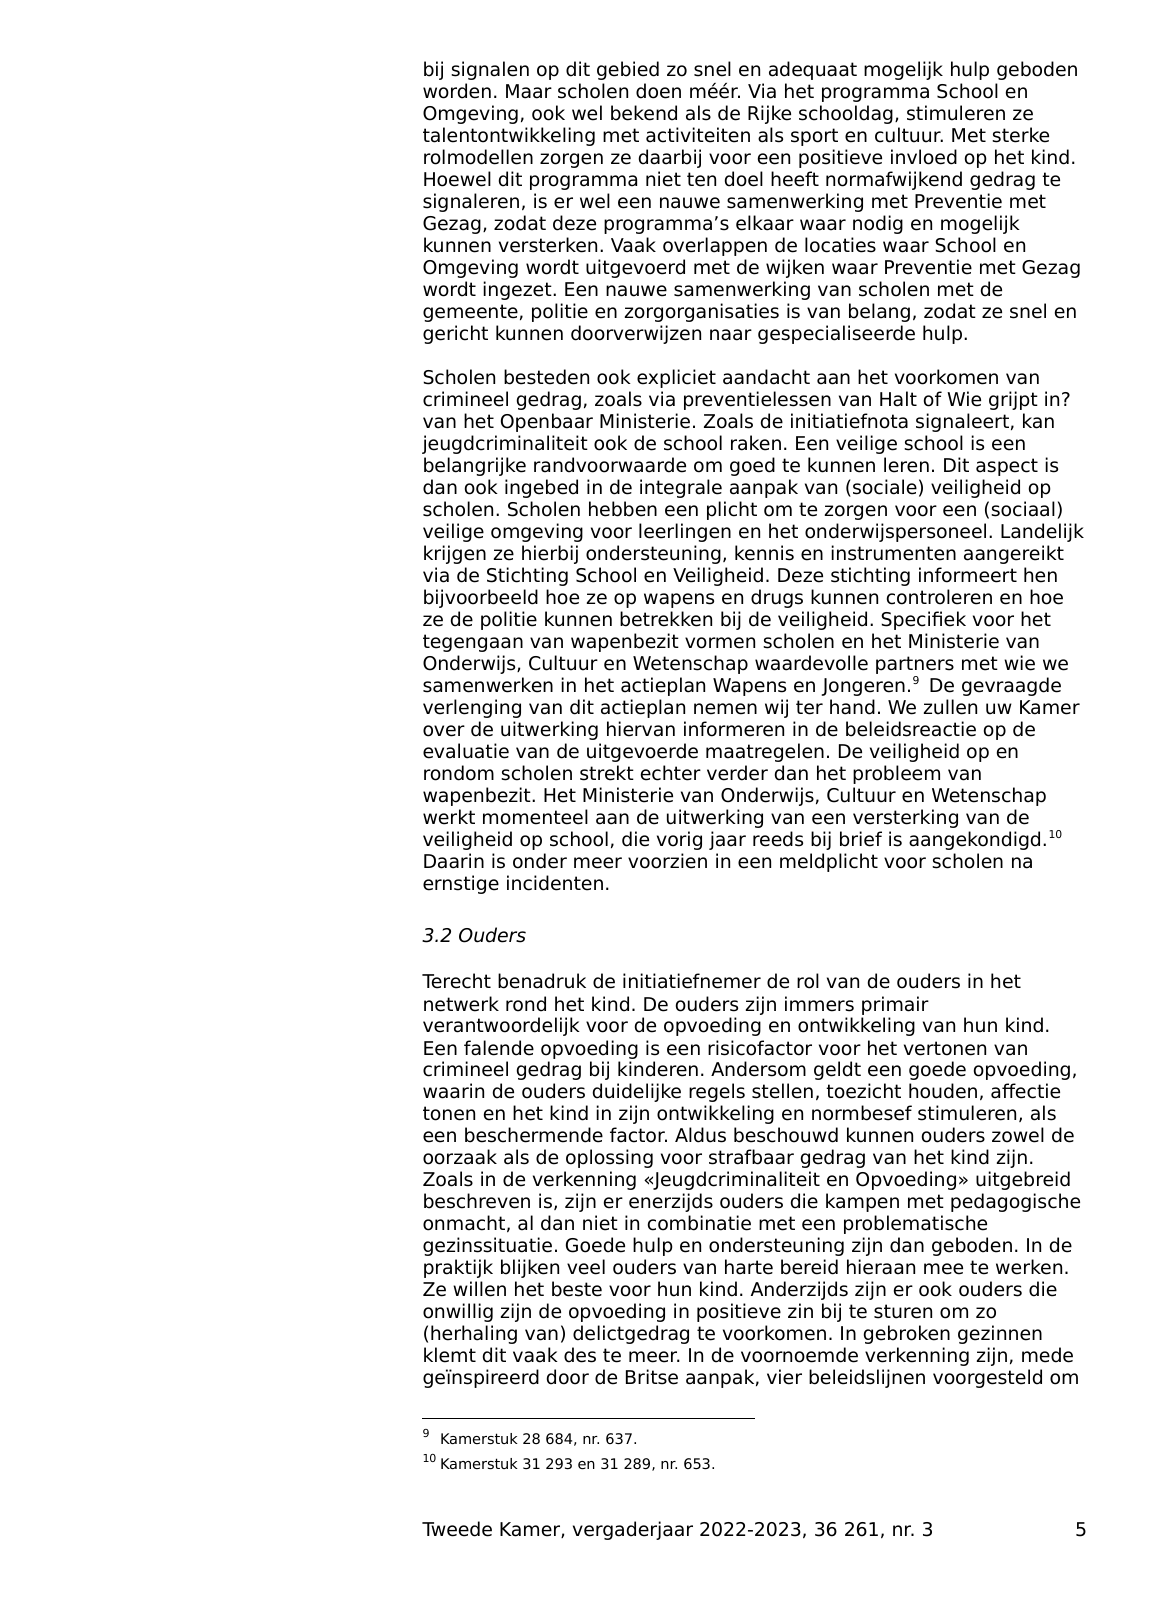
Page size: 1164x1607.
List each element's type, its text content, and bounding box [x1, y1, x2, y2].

text Kamerstuk 28 684, nr. 637. [422, 1427, 1087, 1449]
text bij signalen op dit gebied zo snel en adequaat mogelijk hulp geboden worden. Maar scholen doen méér. Via het programma School en Omgeving, ook wel bekend als de Rijke schooldag, stimuleren ze talentontwikkeling met activiteiten als sport en cultuur. Met sterke rolmodellen zorgen ze daarbij voor een positieve invloed op het kind. Hoewel dit programma niet ten doel heeft normafwijkend gedrag te signaleren, is er wel een nauwe samenwerking met Preventie met Gezag, zodat deze programma’s elkaar waar nodig en mogelijk kunnen versterken. Vaak overlappen de locaties waar School en Omgeving wordt uitgevoerd met de wijken waar Preventie met Gezag wordt ingezet. Een nauwe samenwerking van scholen met de gemeente, politie en zorgorganisaties is van belang, zodat ze snel en gericht kunnen doorverwijzen naar gespecialiseerde hulp. [422, 59, 1087, 345]
text Terecht benadruk de initiatiefnemer de rol van de ouders in het netwerk rond het kind. De ouders zijn immers primair verantwoordelijk voor de opvoeding en ontwikkeling van hun kind. Een falende opvoeding is een risicofactor voor het vertonen van crimineel gedrag bij kinderen. Andersom geldt een goede opvoeding, waarin de ouders duidelijke regels stellen, toezicht houden, affectie tonen en het kind in zijn ontwikkeling en normbesef stimuleren, als een beschermende factor. Aldus beschouwd kunnen ouders zowel de oorzaak als de oplossing voor strafbaar gedrag van het kind zijn. Zoals in de verkenning «Jeugdcriminaliteit en Opvoeding» uitgebreid beschreven is, zijn er enerzijds ouders die kampen met pedagogische onmacht, al dan niet in combinatie met een problematische gezinssituatie. Goede hulp en ondersteuning zijn dan geboden. In de praktijk blijken veel ouders van harte bereid hieraan mee te werken. Ze willen het beste voor hun kind. Anderzijds zijn er ook ouders die onwillig zijn de opvoeding in positieve zin bij te sturen om zo (herhaling van) delictgedrag te voorkomen. In gebroken gezinnen klemt dit vaak des te meer. In de voornoemde verkenning zijn, mede geïnspireerd door de Britse aanpak, vier beleidslijnen voorgesteld om [422, 971, 1087, 1389]
text Scholen besteden ook expliciet aandacht aan het voorkomen van crimineel gedrag, zoals via preventielessen van Halt of Wie grijpt in? van het Openbaar Ministerie. Zoals de initiatiefnota signaleert, kan jeugdcriminaliteit ook de school raken. Een veilige school is een belangrijke randvoorwaarde om goed te kunnen leren. Dit aspect is dan ook ingebed in de integrale aanpak van (sociale) veiligheid op scholen. Scholen hebben een plicht om te zorgen voor een (sociaal) veilige omgeving voor leerlingen en het onderwijspersoneel. Landelijk krijgen ze hierbij ondersteuning, kennis en instrumenten aangereikt via de Stichting School en Veiligheid. Deze stichting informeert hen bijvoorbeeld hoe ze op wapens en drugs kunnen controleren en hoe ze de politie kunnen betrekken bij de veiligheid. Specifiek voor het tegengaan van wapenbezit vormen scholen en het Ministerie van Onderwijs, Cultuur en Wetenschap waardevolle partners met wie we samenwerken in het actieplan Wapens en Jongeren. De gevraagde verlenging van dit actieplan nemen wij ter hand. We zullen uw Kamer over de uitwerking hiervan informeren in de beleidsreactie op de evaluatie van de uitgevoerde maatregelen. De veiligheid op en rondom scholen strekt echter verder dan het probleem van wapenbezit. Het Ministerie van Onderwijs, Cultuur en Wetenschap werkt momenteel aan de uitwerking van een versterking van de veiligheid op school, die vorig jaar reeds bij brief is aangekondigd. Daarin is onder meer voorzien in een meldplicht voor scholen na ernstige incidenten. [422, 367, 1087, 894]
text Kamerstuk 31 293 en 31 289, nr. 653. [422, 1452, 1087, 1474]
subtitle 3.2 Ouders [422, 924, 1087, 946]
